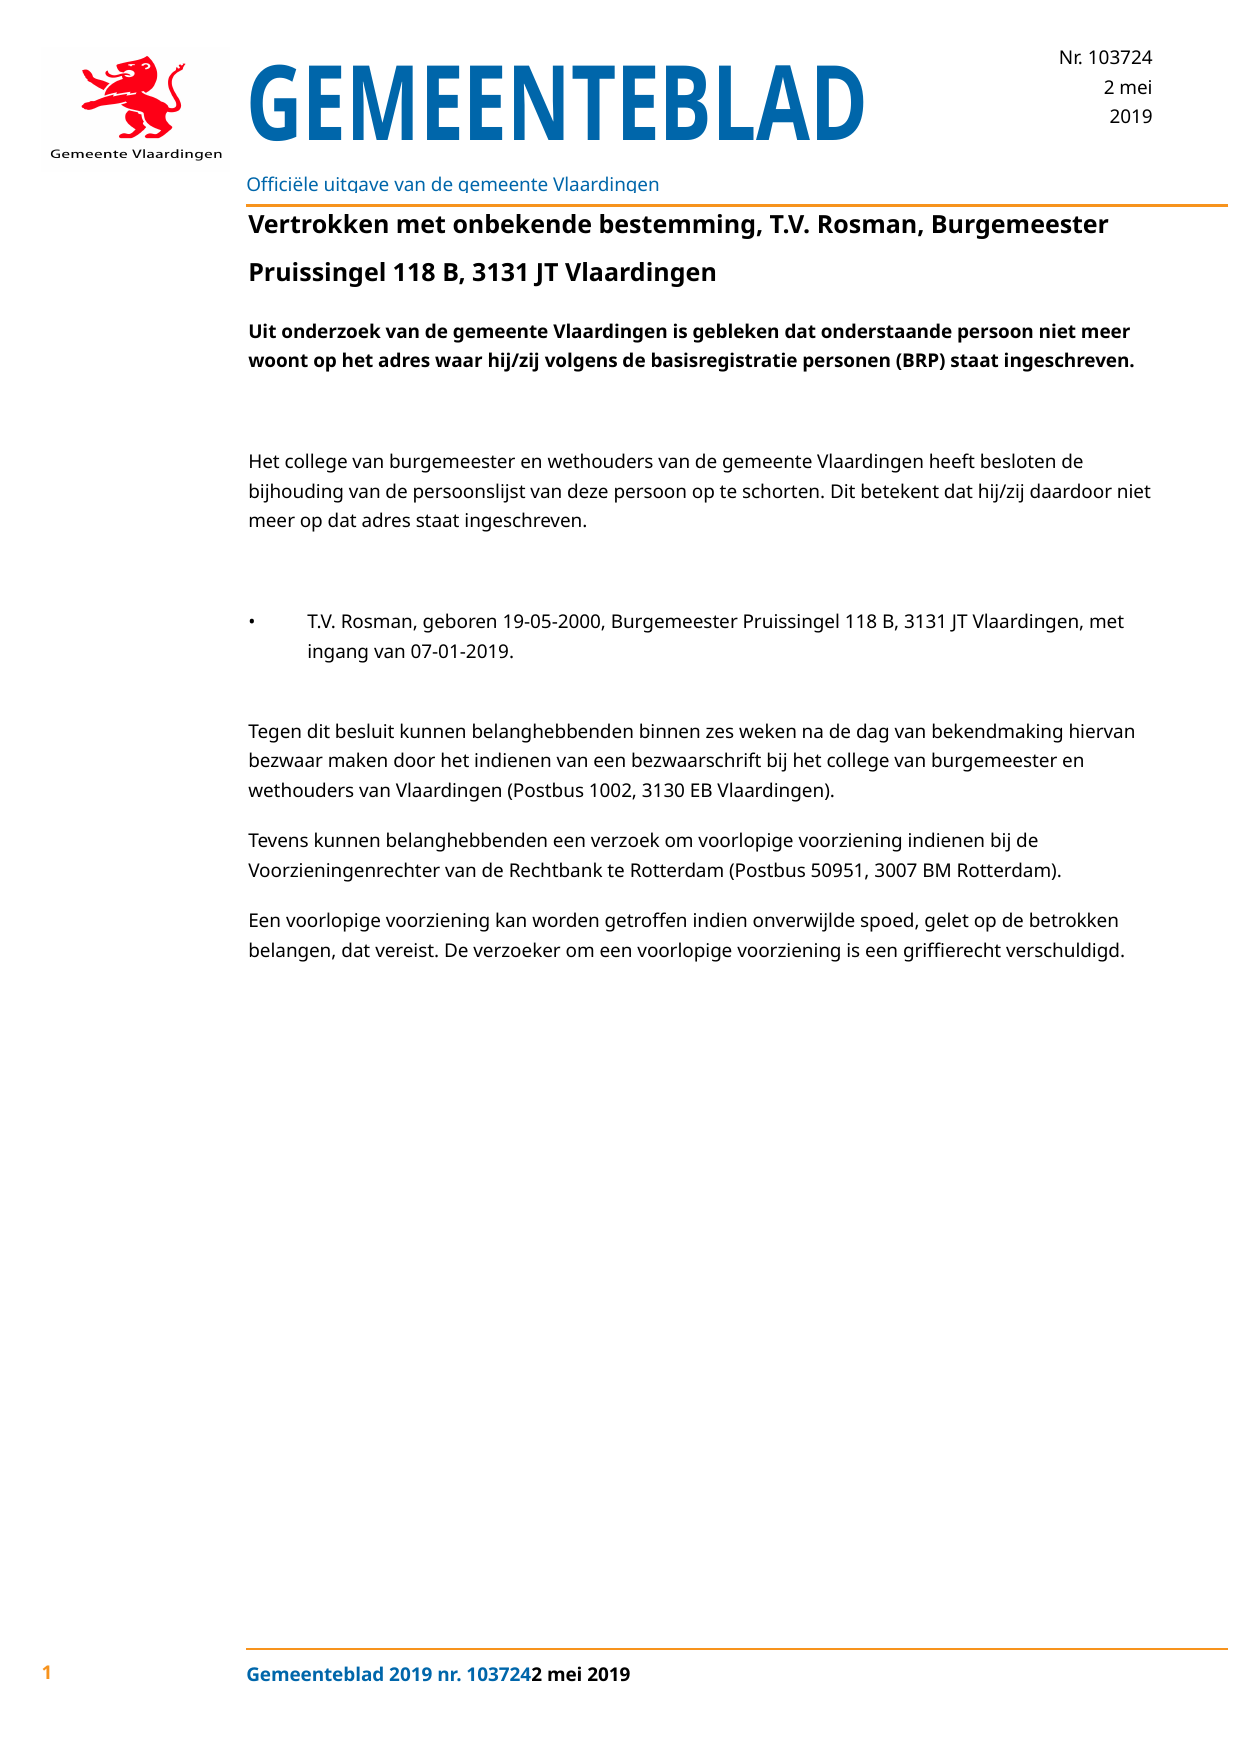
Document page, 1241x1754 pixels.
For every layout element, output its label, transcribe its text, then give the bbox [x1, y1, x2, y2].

text Een voorlopige voorziening kan worden getroffen indien onverwijlde spoed, gelet op de betrokken belangen, dat vereist. De verzoeker om een voorlopige voorziening is een griffierecht verschuldigd. [248, 907, 1152, 963]
text Tevens kunnen belanghebbenden een verzoek om voorlopige voorziening indienen bij de Voorzieningenrechter van de Rechtbank te Rotterdam (Postbus 50951, 3007 BM Rotterdam). [248, 827, 1152, 883]
text Tegen dit besluit kunnen belanghebbenden binnen zes weken na de dag van bekendmaking hiervan bezwaar maken door het indienen van een bezwaarschrift bij het college van burgemeester en wethouders van Vlaardingen (Postbus 1002, 3130 EB Vlaardingen). [248, 718, 1152, 803]
text Uit onderzoek van de gemeente Vlaardingen is gebleken dat onderstaande persoon niet meer woont op het adres waar hij/zij volgens de basisregistratie personen (BRP) staat ingeschreven. [248, 318, 1152, 373]
text Vertrokken met onbekende bestemming, T.V. Rosman, Burgemeester Pruissingel 118 B, 3131 JT Vlaardingen [248, 207, 1152, 288]
list T.V. Rosman, geboren 19-05-2000, Burgemeester Pruissingel 118 B, 3131 JT Vlaardingen, met ingang van 07-01-2019. [248, 608, 1152, 664]
text Het college van burgemeester en wethouders van de gemeente Vlaardingen heeft besloten de bijhouding van de persoonslijst van deze persoon op te schorten. Dit betekent dat hij/zij daardoor niet meer op dat adres staat ingeschreven. [248, 448, 1152, 533]
picture [41, 47, 231, 172]
